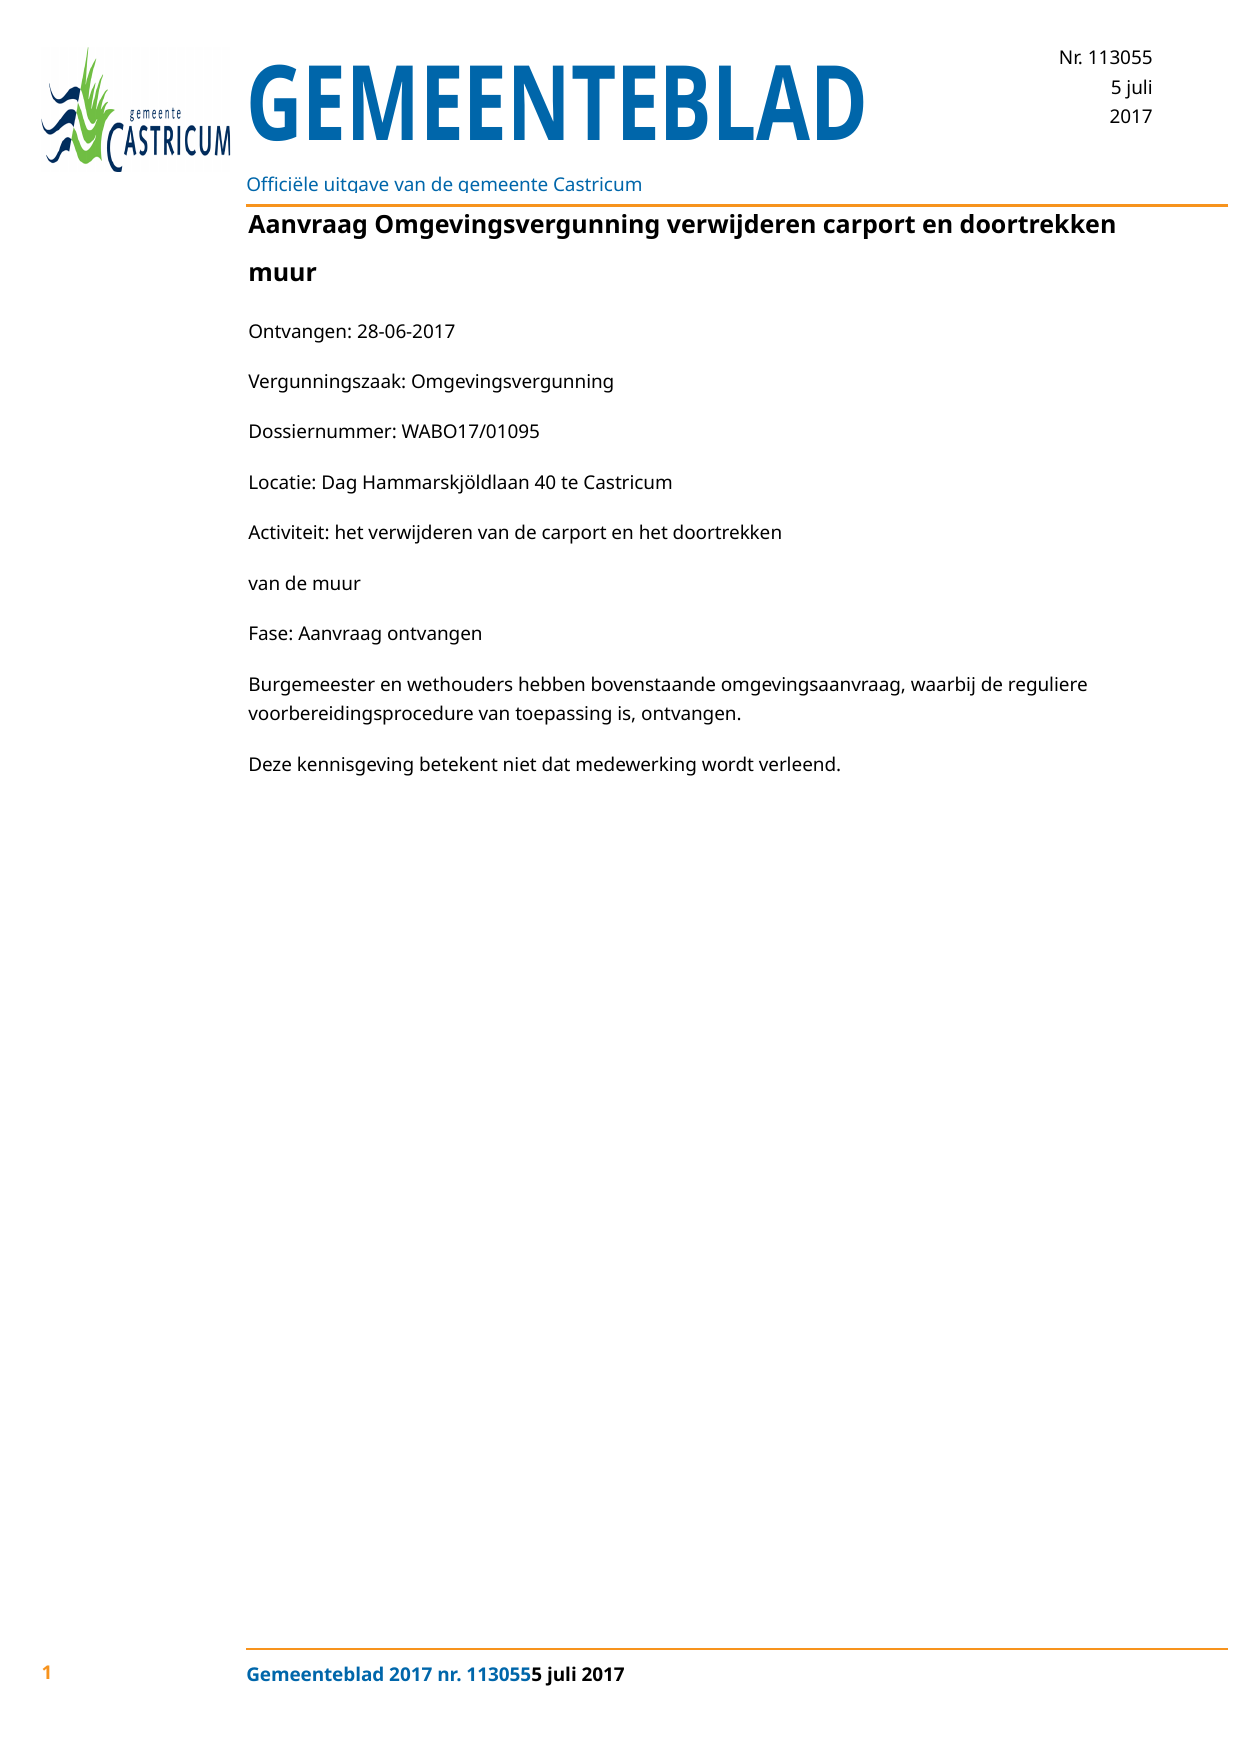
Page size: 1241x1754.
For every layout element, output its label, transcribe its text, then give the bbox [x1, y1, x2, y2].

picture [41, 47, 231, 172]
text Fase: Aanvraag ontvangen [248, 620, 1152, 646]
text Aanvraag Omgevingsvergunning verwijderen carport en doortrekken muur [248, 207, 1152, 288]
text Deze kennisgeving betekent niet dat medewerking wordt verleend. [248, 751, 1152, 777]
text Vergunningszaak: Omgevingsvergunning [248, 368, 1152, 394]
text Ontvangen: 28-06-2017 [248, 318, 1152, 344]
text Burgemeester en wethouders hebben bovenstaande omgevingsaanvraag, waarbij de reguliere voorbereidingsprocedure van toepassing is, ontvangen. [248, 671, 1152, 726]
text Activiteit: het verwijderen van de carport en het doortrekken [248, 519, 1152, 545]
text Dossiernummer: WABO17/01095 [248, 419, 1152, 444]
text Locatie: Dag Hammarskjöldlaan 40 te Castricum [248, 469, 1152, 495]
text van de muur [248, 570, 1152, 596]
